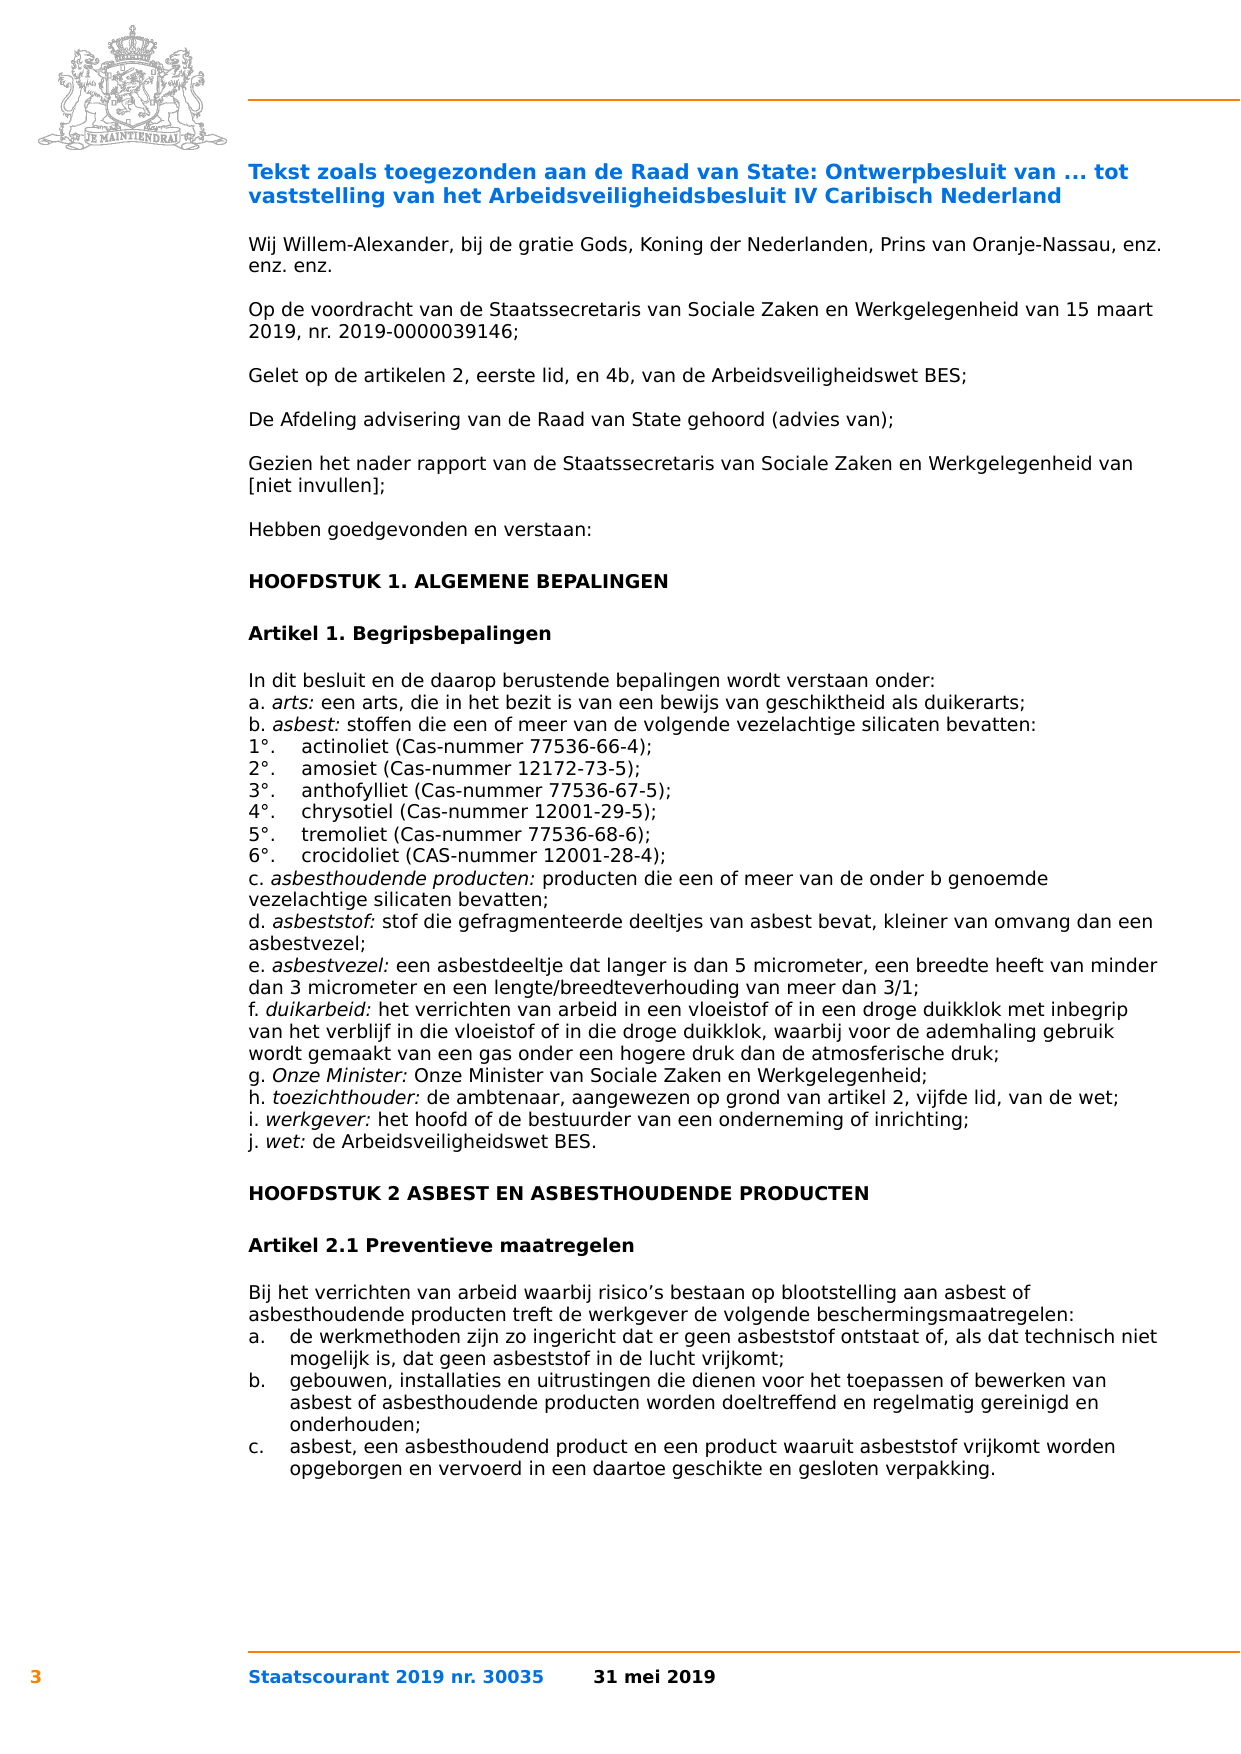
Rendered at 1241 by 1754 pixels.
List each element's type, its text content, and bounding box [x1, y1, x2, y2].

text g. Onze Minister: Onze Minister van Sociale Zaken en Werkgelegenheid; [248, 1065, 1163, 1087]
text Gezien het nader rapport van de Staatssecretaris van Sociale Zaken en Werkgelegenheid van [niet invullen]; [248, 453, 1163, 497]
text 4°. chrysotiel (Cas-nummer 12001-29-5); [248, 801, 1163, 823]
subtitle HOOFDSTUK 1. ALGEMENE BEPALINGEN [248, 571, 1163, 593]
text b. gebouwen, installaties en uitrustingen die dienen voor het toepassen of bewerken van asbest of asbesthoudende producten worden doeltreffend en regelmatig gereinigd en onderhouden; [248, 1370, 1163, 1436]
text c. asbest, een asbesthoudend product en een product waaruit asbeststof vrijkomt worden opgeborgen en vervoerd in een daartoe geschikte en gesloten verpakking. [248, 1436, 1163, 1480]
text Bij het verrichten van arbeid waarbij risico’s bestaan op blootstelling aan asbest of asbesthoudende producten treft de werkgever de volgende beschermingsmaatregelen: [248, 1282, 1163, 1326]
subtitle HOOFDSTUK 2 ASBEST EN ASBESTHOUDENDE PRODUCTEN [248, 1183, 1163, 1205]
text a. arts: een arts, die in het bezit is van een bewijs van geschiktheid als duikerarts; [248, 692, 1163, 713]
text 5°. tremoliet (Cas-nummer 77536-68-6); [248, 823, 1163, 845]
text Hebben goedgevonden en verstaan: [248, 519, 1163, 541]
text In dit besluit en de daarop berustende bepalingen wordt verstaan onder: [248, 669, 1163, 692]
text i. werkgever: het hoofd of de bestuurder van een onderneming of inrichting; [248, 1109, 1163, 1131]
text De Afdeling advisering van de Raad van State gehoord (advies van); [248, 409, 1163, 431]
text a. de werkmethoden zijn zo ingericht dat er geen asbeststof ontstaat of, als dat technisch niet mogelijk is, dat geen asbeststof in de lucht vrijkomt; [248, 1326, 1163, 1370]
picture [38, 25, 227, 150]
text Gelet op de artikelen 2, eerste lid, en 4b, van de Arbeidsveiligheidswet BES; [248, 365, 1163, 387]
text 3°. anthofylliet (Cas-nummer 77536-67-5); [248, 779, 1163, 801]
subtitle Tekst zoals toegezonden aan de Raad van State: Ontwerpbesluit van ... tot vaststelling van het Arbeidsveiligheidsbesluit IV Caribisch Nederland [248, 160, 1163, 208]
text d. asbeststof: stof die gefragmenteerde deeltjes van asbest bevat, kleiner van omvang dan een asbestvezel; [248, 911, 1163, 955]
text Wij Willem-Alexander, bij de gratie Gods, Koning der Nederlanden, Prins van Oranje-Nassau, enz. enz. enz. [248, 233, 1163, 277]
text f. duikarbeid: het verrichten van arbeid in een vloeistof of in een droge duikklok met inbegrip van het verblijf in die vloeistof of in die droge duikklok, waarbij voor de ademhaling gebruik wordt gemaakt van een gas onder een hogere druk dan de atmosferische druk; [248, 999, 1163, 1065]
text 1°. actinoliet (Cas-nummer 77536-66-4); [248, 736, 1163, 757]
text h. toezichthouder: de ambtenaar, aangewezen op grond van artikel 2, vijfde lid, van de wet; [248, 1087, 1163, 1109]
text 2°. amosiet (Cas-nummer 12172-73-5); [248, 757, 1163, 779]
subtitle Artikel 2.1 Preventieve maatregelen [248, 1235, 1163, 1257]
text 6°. crocidoliet (CAS-nummer 12001-28-4); [248, 845, 1163, 867]
text c. asbesthoudende producten: producten die een of meer van de onder b genoemde vezelachtige silicaten bevatten; [248, 867, 1163, 911]
text b. asbest: stoffen die een of meer van de volgende vezelachtige silicaten bevatten: [248, 713, 1163, 736]
text j. wet: de Arbeidsveiligheidswet BES. [248, 1131, 1163, 1153]
text Op de voordracht van de Staatssecretaris van Sociale Zaken en Werkgelegenheid van 15 maart 2019, nr. 2019-0000039146; [248, 299, 1163, 343]
text e. asbestvezel: een asbestdeeltje dat langer is dan 5 micrometer, een breedte heeft van minder dan 3 micrometer en een lengte/breedteverhouding van meer dan 3/1; [248, 955, 1163, 999]
subtitle Artikel 1. Begripsbepalingen [248, 623, 1163, 644]
